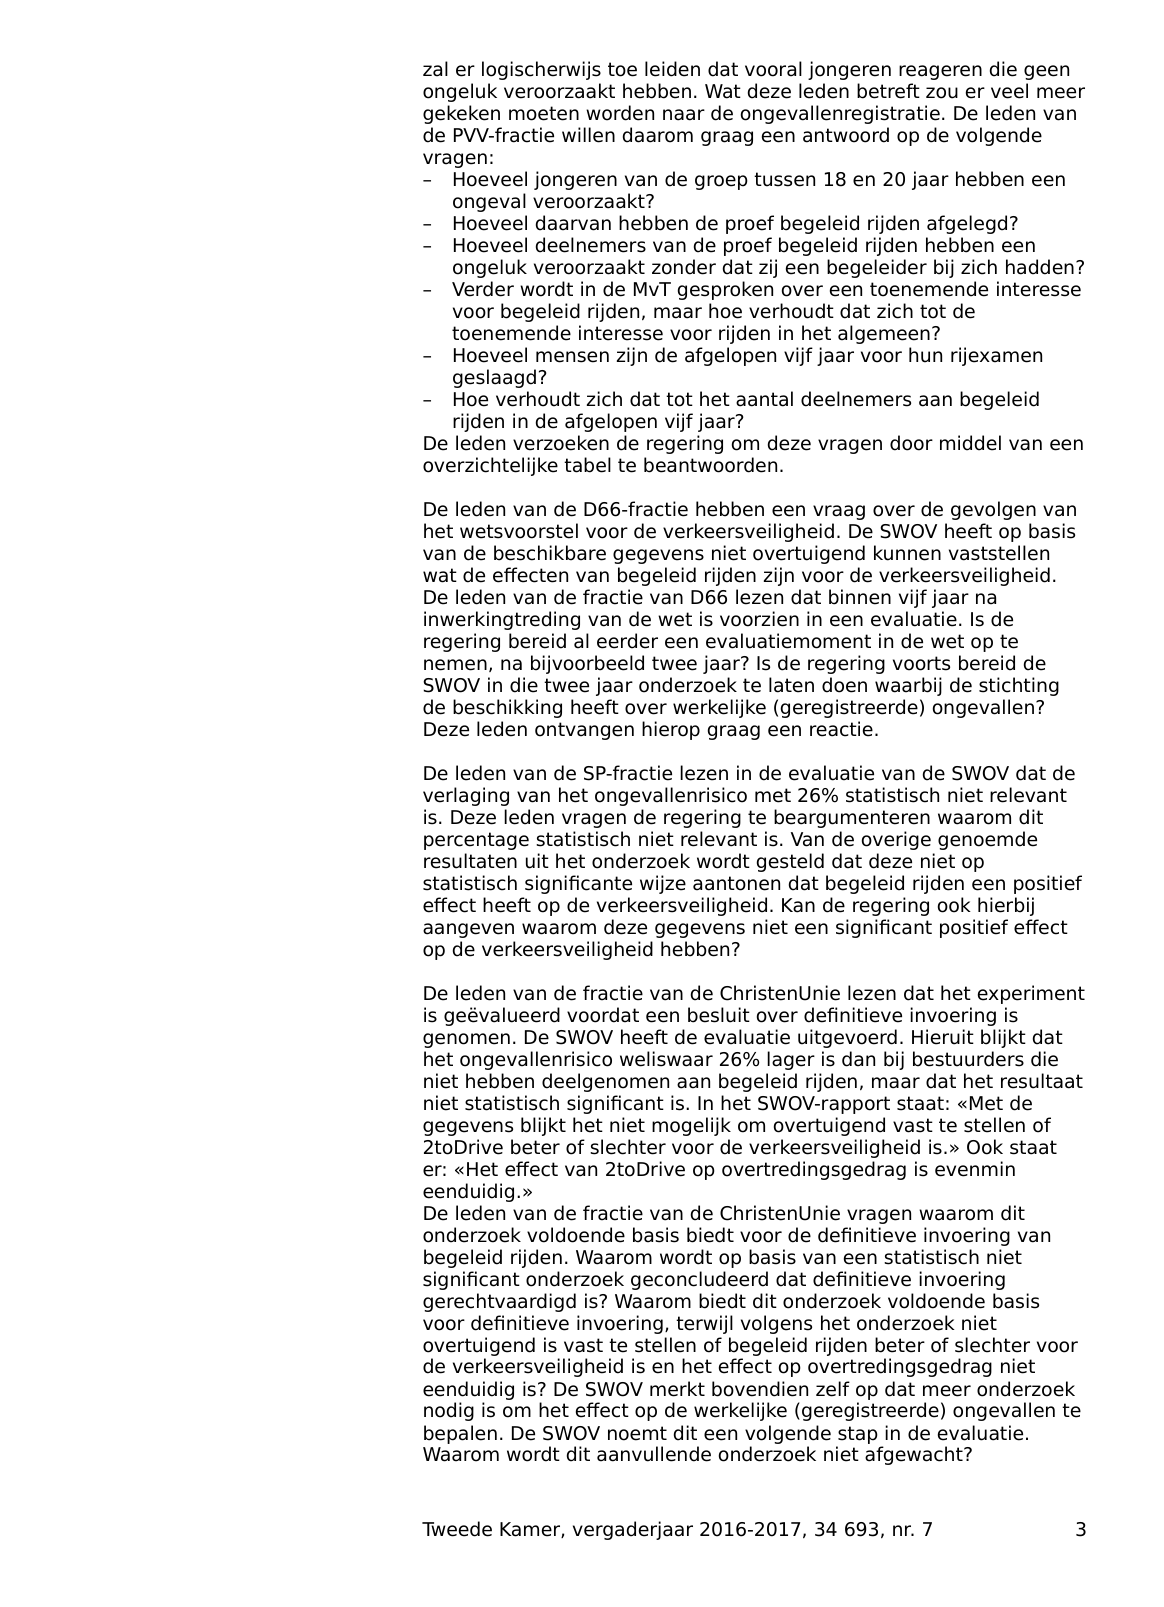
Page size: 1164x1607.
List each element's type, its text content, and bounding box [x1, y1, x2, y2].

text De leden van de SP-fractie lezen in de evaluatie van de SWOV dat de verlaging van het ongevallenrisico met 26% statistisch niet relevant is. Deze leden vragen de regering te beargumenteren waarom dit percentage statistisch niet relevant is. Van de overige genoemde resultaten uit het onderzoek wordt gesteld dat deze niet op statistisch significante wijze aantonen dat begeleid rijden een positief effect heeft op de verkeersveiligheid. Kan de regering ook hierbij aangeven waarom deze gegevens niet een significant positief effect op de verkeersveiligheid hebben? [422, 763, 1087, 961]
text De leden van de fractie van de ChristenUnie vragen waarom dit onderzoek voldoende basis biedt voor de definitieve invoering van begeleid rijden. Waarom wordt op basis van een statistisch niet significant onderzoek geconcludeerd dat definitieve invoering gerechtvaardigd is? Waarom biedt dit onderzoek voldoende basis voor definitieve invoering, terwijl volgens het onderzoek niet overtuigend is vast te stellen of begeleid rijden beter of slechter voor de verkeersveiligheid is en het effect op overtredingsgedrag niet eenduidig is? De SWOV merkt bovendien zelf op dat meer onderzoek nodig is om het effect op de werkelijke (geregistreerde) ongevallen te bepalen. De SWOV noemt dit een volgende stap in de evaluatie. Waarom wordt dit aanvullende onderzoek niet afgewacht? [422, 1203, 1087, 1466]
text De leden van de fractie van de ChristenUnie lezen dat het experiment is geëvalueerd voordat een besluit over definitieve invoering is genomen. De SWOV heeft de evaluatie uitgevoerd. Hieruit blijkt dat het ongevallenrisico weliswaar 26% lager is dan bij bestuurders die niet hebben deelgenomen aan begeleid rijden, maar dat het resultaat niet statistisch significant is. In het SWOV-rapport staat: «Met de gegevens blijkt het niet mogelijk om overtuigend vast te stellen of 2toDrive beter of slechter voor de verkeersveiligheid is.» Ook staat er: «Het effect van 2toDrive op overtredingsgedrag is evenmin eenduidig.» [422, 983, 1087, 1203]
text – Hoeveel jongeren van de groep tussen 18 en 20 jaar hebben een ongeval veroorzaakt? [422, 169, 1087, 213]
text De leden van de D66-fractie hebben een vraag over de gevolgen van het wetsvoorstel voor de verkeersveiligheid. De SWOV heeft op basis van de beschikbare gegevens niet overtuigend kunnen vaststellen wat de effecten van begeleid rijden zijn voor de verkeersveiligheid. De leden van de fractie van D66 lezen dat binnen vijf jaar na inwerkingtreding van de wet is voorzien in een evaluatie. Is de regering bereid al eerder een evaluatiemoment in de wet op te nemen, na bijvoorbeeld twee jaar? Is de regering voorts bereid de SWOV in die twee jaar onderzoek te laten doen waarbij de stichting de beschikking heeft over werkelijke (geregistreerde) ongevallen? Deze leden ontvangen hierop graag een reactie. [422, 499, 1087, 741]
text – Verder wordt in de MvT gesproken over een toenemende interesse voor begeleid rijden, maar hoe verhoudt dat zich tot de toenemende interesse voor rijden in het algemeen? [422, 279, 1087, 345]
text – Hoeveel deelnemers van de proef begeleid rijden hebben een ongeluk veroorzaakt zonder dat zij een begeleider bij zich hadden? [422, 235, 1087, 279]
text – Hoe verhoudt zich dat tot het aantal deelnemers aan begeleid rijden in de afgelopen vijf jaar? [422, 389, 1087, 433]
text – Hoeveel mensen zijn de afgelopen vijf jaar voor hun rijexamen geslaagd? [422, 345, 1087, 389]
text zal er logischerwijs toe leiden dat vooral jongeren reageren die geen ongeluk veroorzaakt hebben. Wat deze leden betreft zou er veel meer gekeken moeten worden naar de ongevallenregistratie. De leden van de PVV-fractie willen daarom graag een antwoord op de volgende vragen: [422, 59, 1087, 169]
text De leden verzoeken de regering om deze vragen door middel van een overzichtelijke tabel te beantwoorden. [422, 433, 1087, 477]
text – Hoeveel daarvan hebben de proef begeleid rijden afgelegd? [422, 213, 1087, 235]
